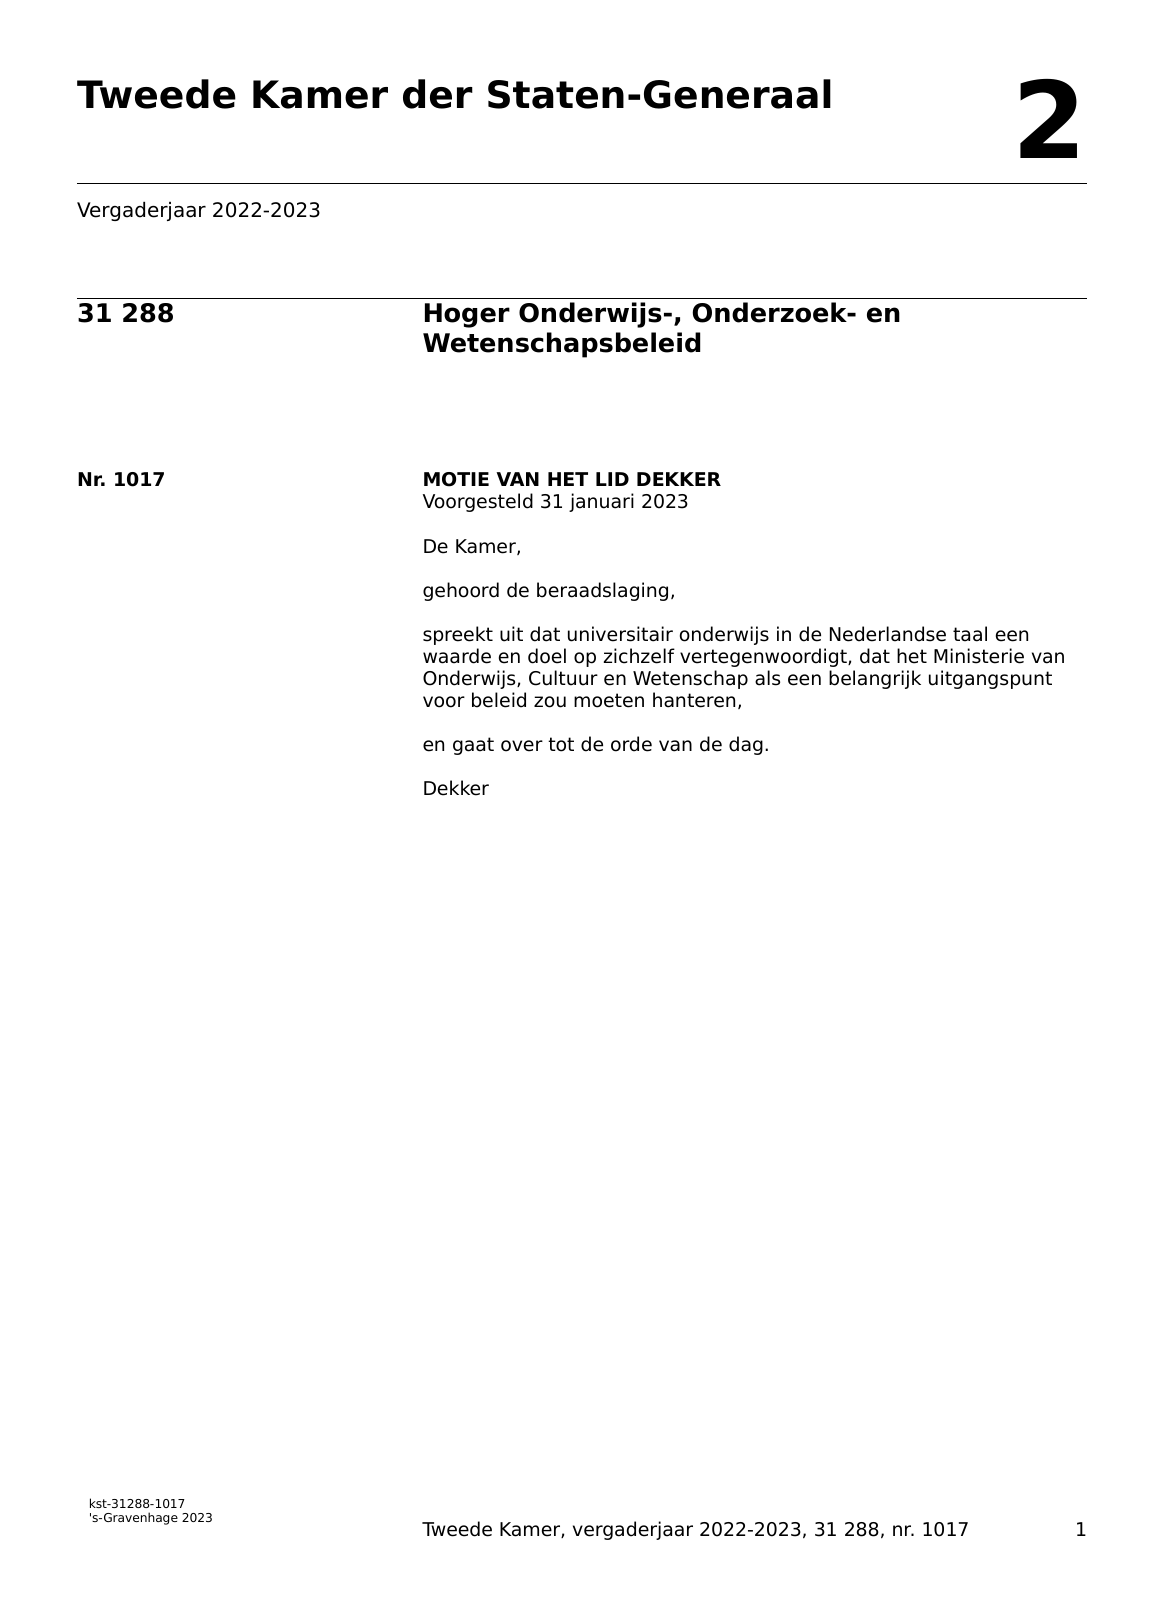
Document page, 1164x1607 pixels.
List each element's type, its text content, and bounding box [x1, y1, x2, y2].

subtitle 31 288 Hoger Onderwijs-, Onderzoek- en Wetenschapsbeleid [77, 299, 1087, 358]
text spreekt uit dat universitair onderwijs in de Nederlandse taal een waarde en doel op zichzelf vertegenwoordigt, dat het Ministerie van Onderwijs, Cultuur en Wetenschap als een belangrijk uitgangspunt voor beleid zou moeten hanteren, [422, 624, 1087, 712]
text gehoord de beraadslaging, [422, 580, 1087, 602]
text kst-31288-1017 [88, 1497, 323, 1511]
table_header Tweede Kamer der Staten-Generaal [77, 59, 886, 183]
text Voorgesteld 31 januari 2023 [422, 491, 1087, 513]
text Dekker [422, 778, 1087, 800]
text en gaat over tot de orde van de dag. [422, 734, 1087, 756]
table_header 2 [886, 59, 1087, 183]
table_cell Vergaderjaar 2022-2023 [77, 184, 1087, 298]
subtitle Nr. 1017 MOTIE VAN HET LID DEKKER [77, 469, 1087, 491]
text De Kamer, [422, 536, 1087, 557]
text 's-Gravenhage 2023 [88, 1511, 323, 1525]
